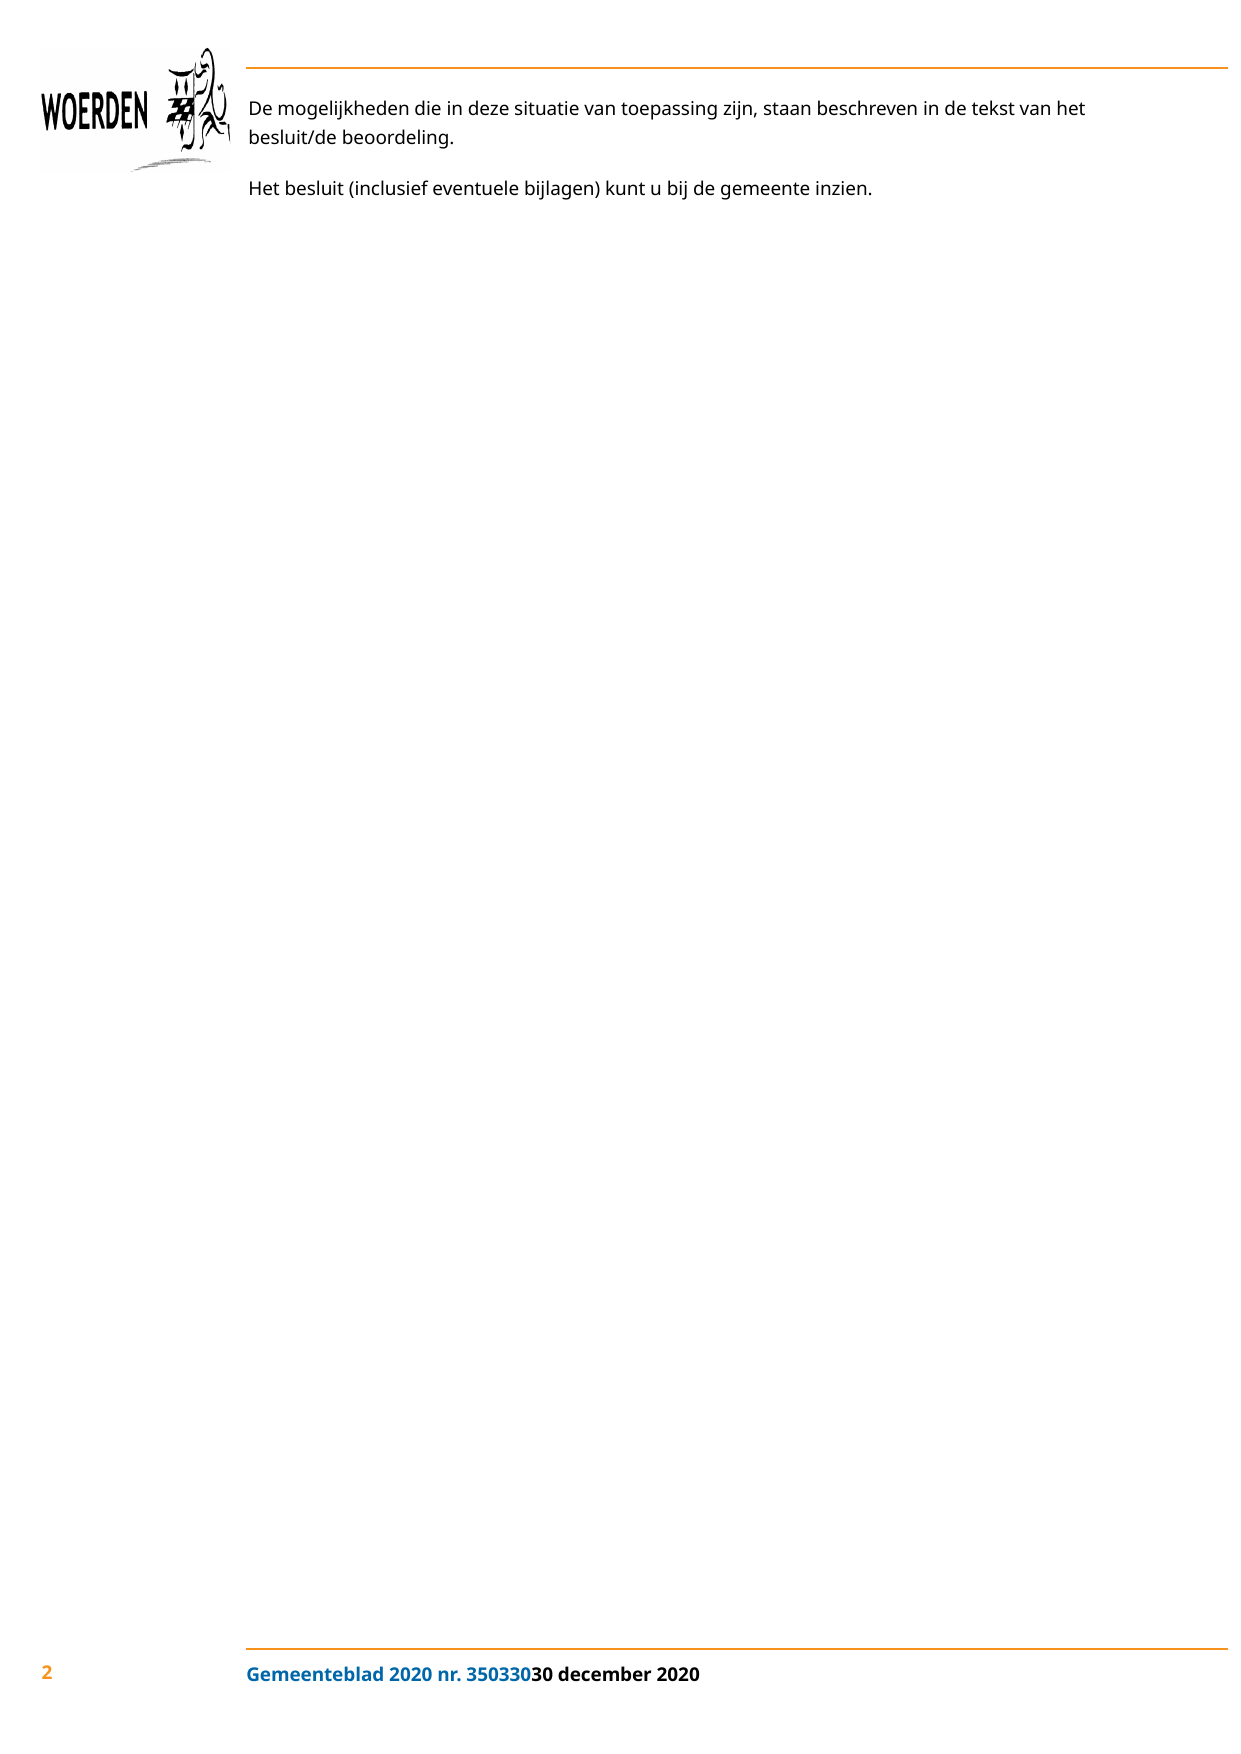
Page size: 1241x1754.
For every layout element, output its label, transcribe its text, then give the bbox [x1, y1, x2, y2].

text Het besluit (inclusief eventuele bijlagen) kunt u bij de gemeente inzien. [248, 175, 1152, 201]
picture [41, 47, 231, 172]
text De mogelijkheden die in deze situatie van toepassing zijn, staan beschreven in de tekst van het besluit/de beoordeling. [248, 95, 1152, 150]
